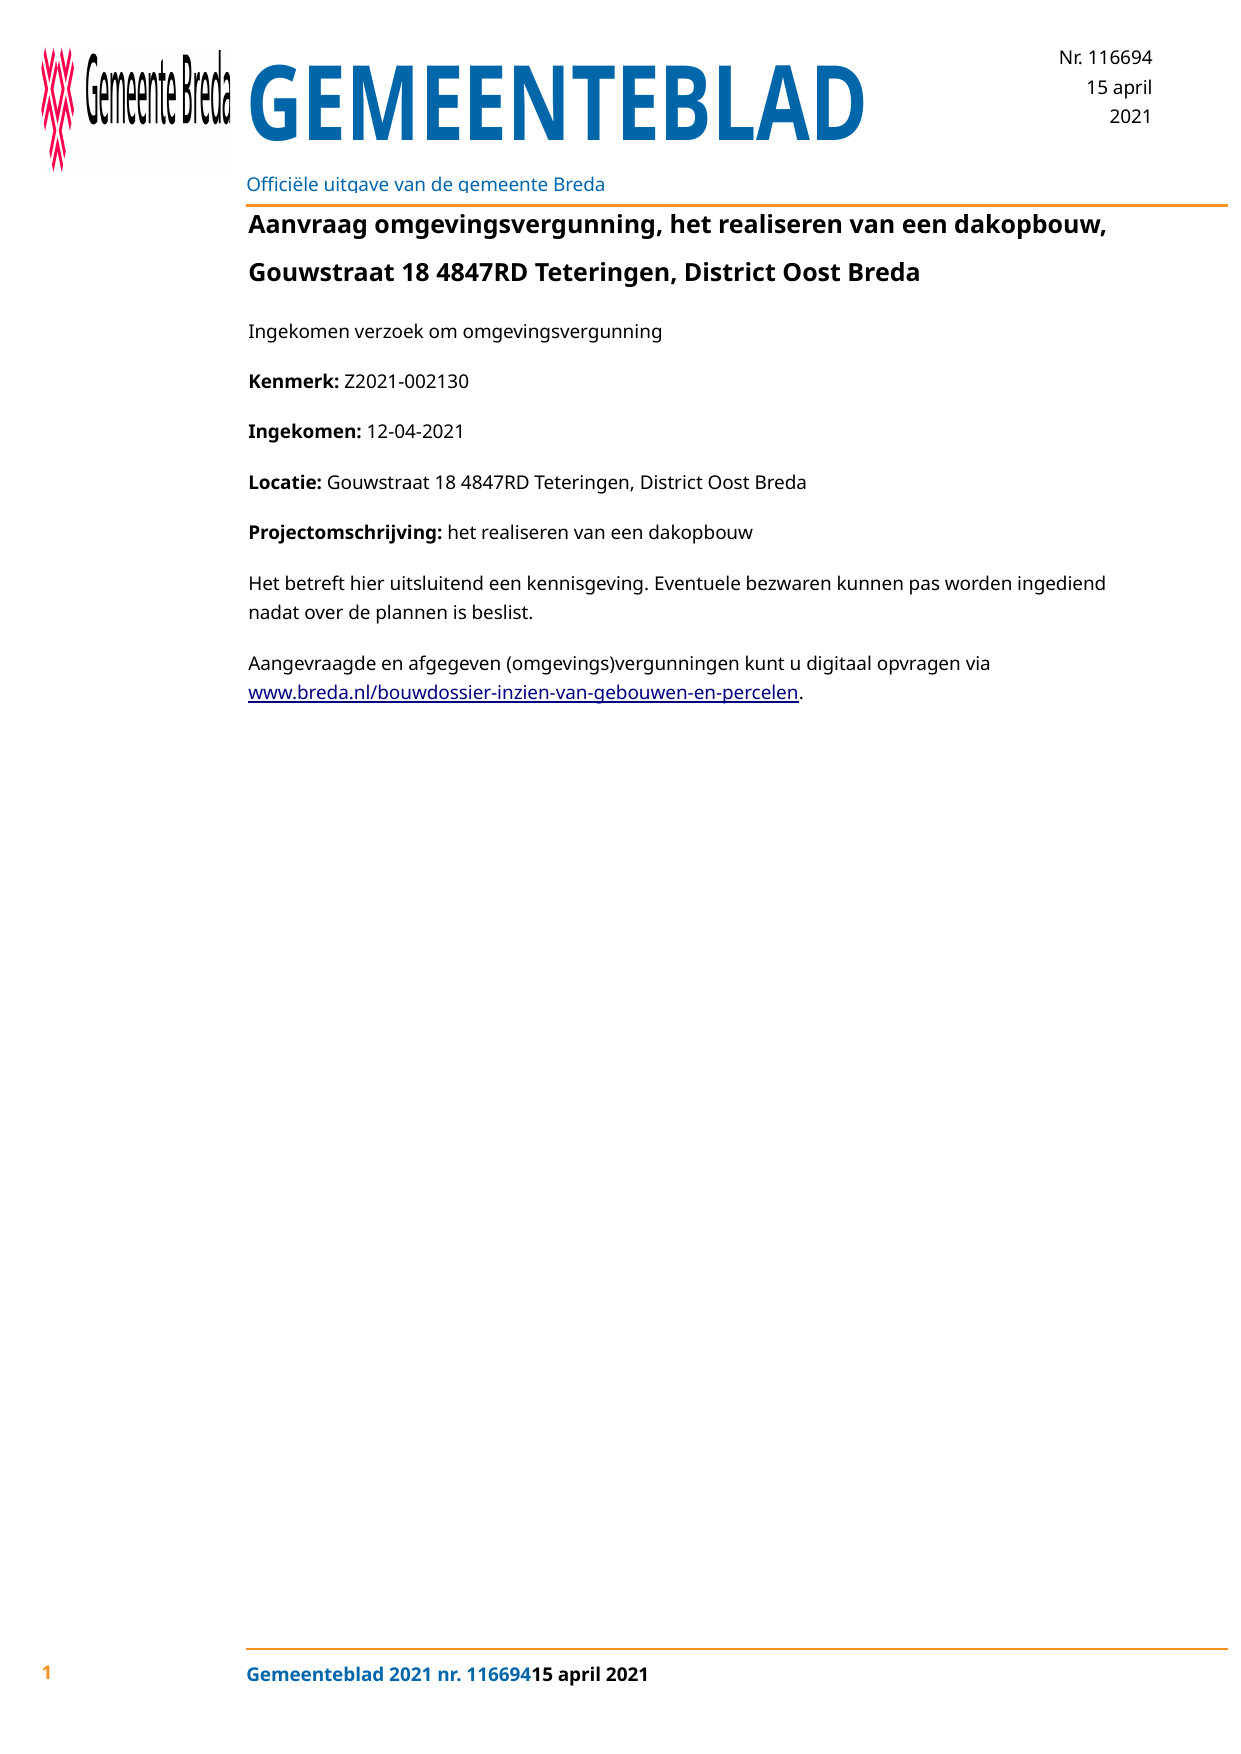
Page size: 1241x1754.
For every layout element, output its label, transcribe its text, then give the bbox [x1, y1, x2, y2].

text Locatie: Gouwstraat 18 4847RD Teteringen, District Oost Breda [248, 469, 1152, 495]
text Ingekomen: 12-04-2021 [248, 419, 1152, 444]
text Aangevraagde en afgegeven (omgevings)vergunningen kunt u digitaal opvragen via www.breda.nl/bouwdossier-inzien-van-gebouwen-en-percelen. [248, 650, 1152, 705]
text Het betreft hier uitsluitend een kennisgeving. Eventuele bezwaren kunnen pas worden ingediend nadat over de plannen is beslist. [248, 570, 1152, 625]
text Kenmerk: Z2021-002130 [248, 368, 1152, 394]
text Ingekomen verzoek om omgevingsvergunning [248, 318, 1152, 344]
text Aanvraag omgevingsvergunning, het realiseren van een dakopbouw, Gouwstraat 18 4847RD Teteringen, District Oost Breda [248, 207, 1152, 288]
text Projectomschrijving: het realiseren van een dakopbouw [248, 519, 1152, 545]
picture [41, 47, 231, 172]
